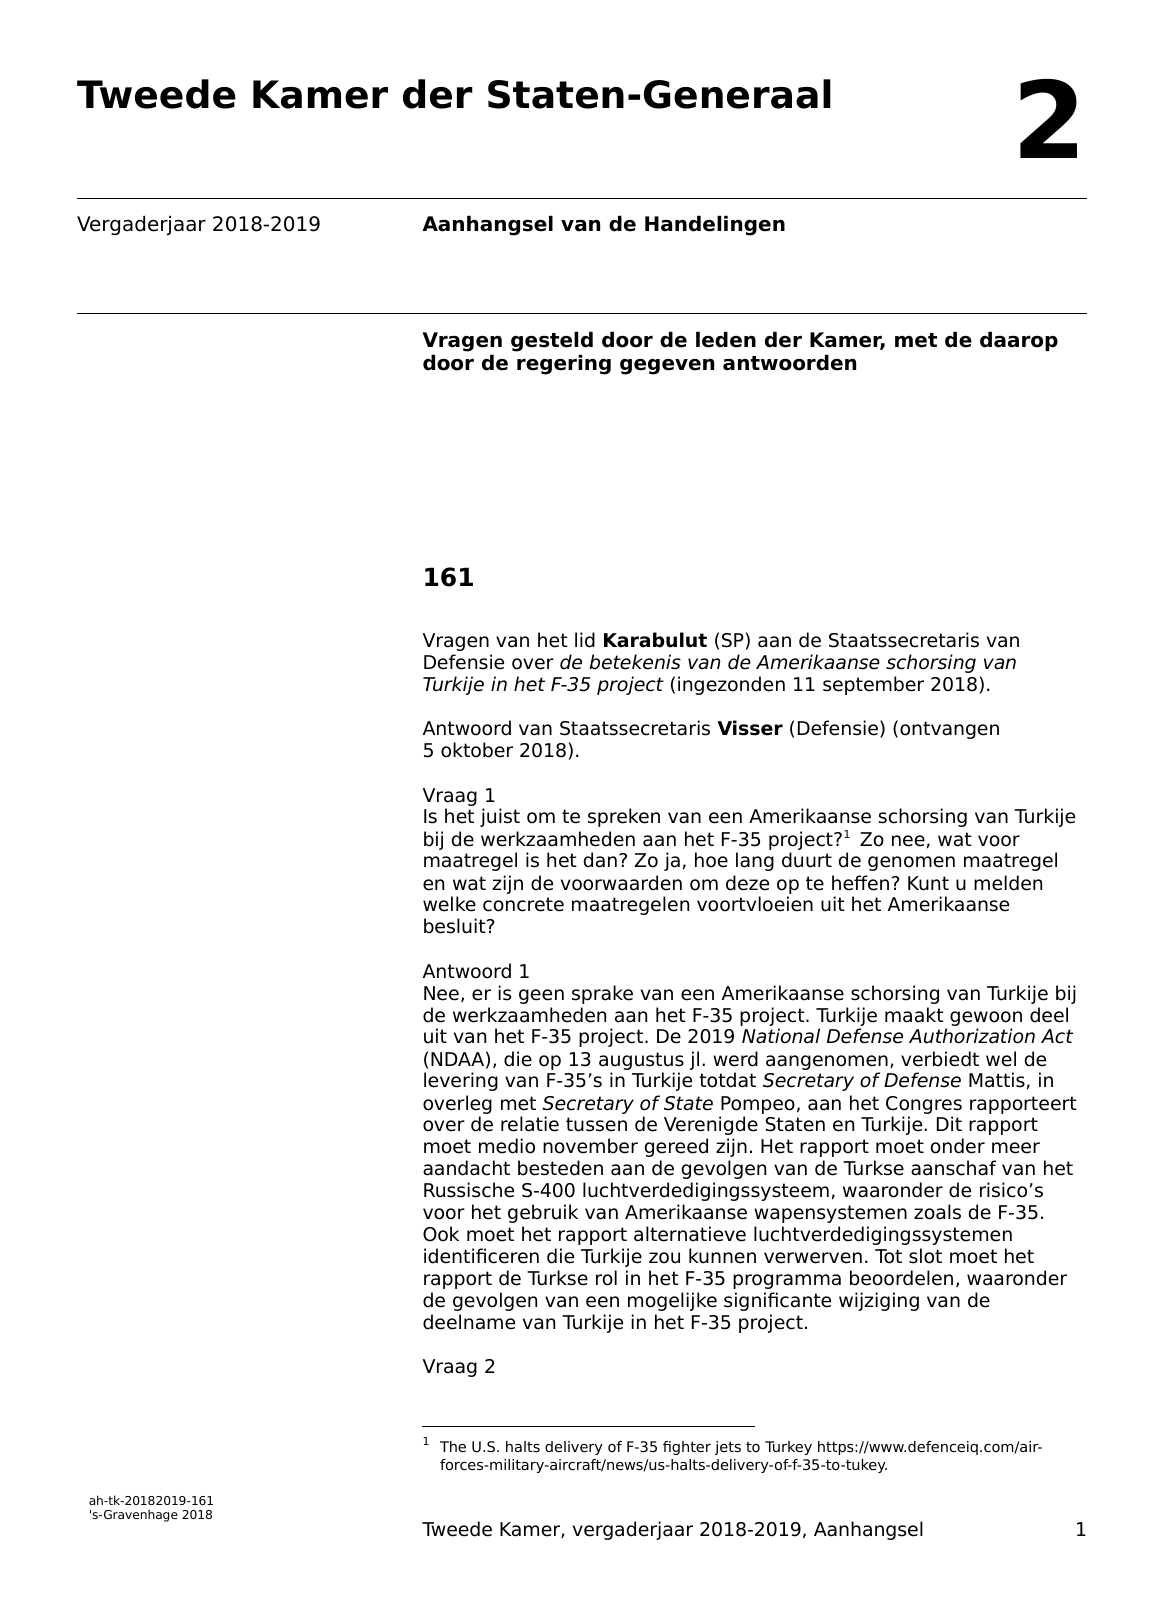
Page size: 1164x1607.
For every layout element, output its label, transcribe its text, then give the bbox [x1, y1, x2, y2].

text 's-Gravenhage 2018 [88, 1508, 323, 1522]
text The U.S. halts delivery of F-35 fighter jets to Turkey https://www.defenceiq.com/air-forces-military-aircraft/news/us-halts-delivery-of-f-35-to-tukey. [422, 1435, 1087, 1474]
table_header Tweede Kamer der Staten-Generaal [77, 59, 886, 198]
text Antwoord 1 [422, 961, 1087, 982]
table_cell Vragen gesteld door de leden der Kamer, met de daarop door de regering gegeven antwoorden [422, 314, 1087, 375]
text ah-tk-20182019-161 [88, 1494, 323, 1508]
text Vraag 2 [422, 1356, 1087, 1378]
table_header 2 [886, 59, 1087, 198]
text Vragen van het lid Karabulut (SP) aan de Staatssecretaris van Defensie over de betekenis van de Amerikaanse schorsing van Turkije in het F-35 project (ingezonden 11 september 2018). [422, 630, 1087, 696]
text Antwoord van Staatssecretaris Visser (Defensie) (ontvangen 5 oktober 2018). [422, 718, 1087, 762]
text Is het juist om te spreken van een Amerikaanse schorsing van Turkije bij de werkzaamheden aan het F-35 project? Zo nee, wat voor maatregel is het dan? Zo ja, hoe lang duurt de genomen maatregel en wat zijn de voorwaarden om deze op te heffen? Kunt u melden welke concrete maatregelen voortvloeien uit het Amerikaanse besluit? [422, 806, 1087, 938]
table_cell [77, 314, 422, 375]
text 161 [422, 563, 1087, 592]
text Nee, er is geen sprake van een Amerikaanse schorsing van Turkije bij de werkzaamheden aan het F-35 project. Turkije maakt gewoon deel uit van het F-35 project. De 2019 National Defense Authorization Act (NDAA), die op 13 augustus jl. werd aangenomen, verbiedt wel de levering van F-35’s in Turkije totdat Secretary of Defense Mattis, in overleg met Secretary of State Pompeo, aan het Congres rapporteert over de relatie tussen de Verenigde Staten en Turkije. Dit rapport moet medio november gereed zijn. Het rapport moet onder meer aandacht besteden aan de gevolgen van de Turkse aanschaf van het Russische S-400 luchtverdedigingssysteem, waaronder de risico’s voor het gebruik van Amerikaanse wapensystemen zoals de F-35. Ook moet het rapport alternatieve luchtverdedigingssystemen identificeren die Turkije zou kunnen verwerven. Tot slot moet het rapport de Turkse rol in het F-35 programma beoordelen, waaronder de gevolgen van een mogelijke significante wijziging van de deelname van Turkije in het F-35 project. [422, 982, 1087, 1334]
text Vraag 1 [422, 784, 1087, 806]
table_cell Vergaderjaar 2018-2019 [77, 199, 422, 313]
table_cell Aanhangsel van de Handelingen [422, 199, 1087, 313]
